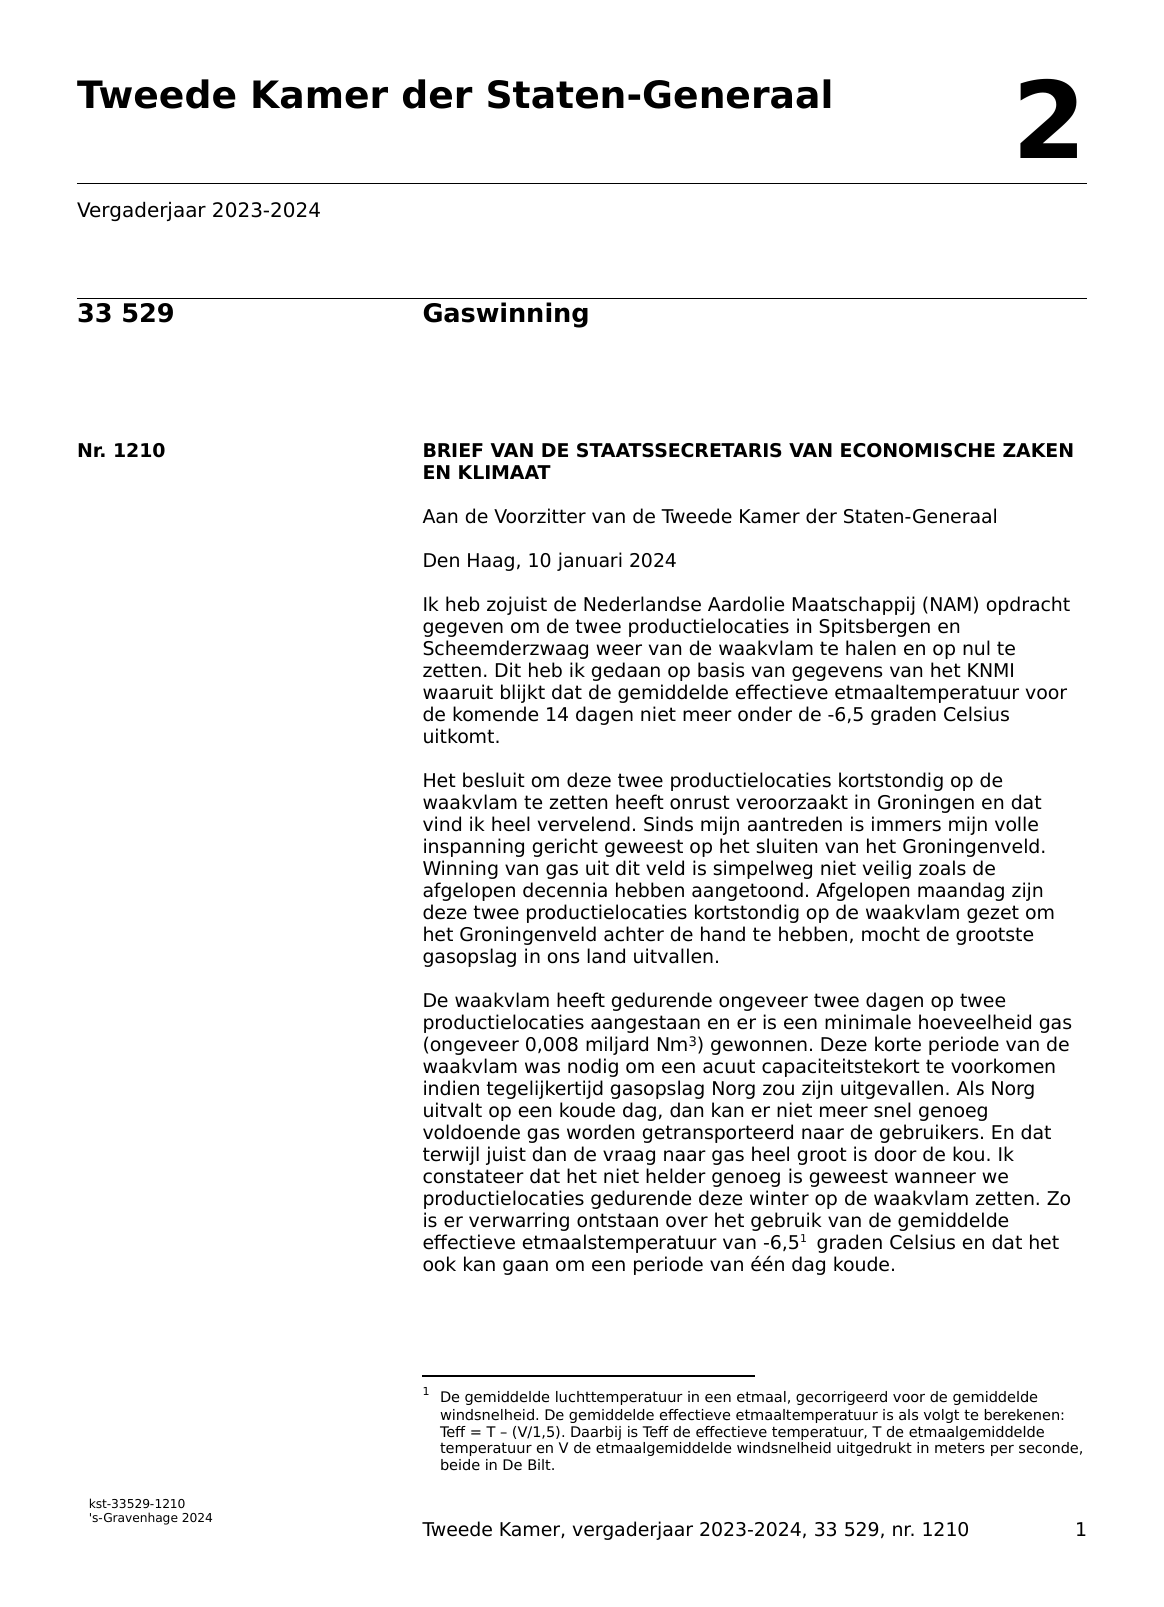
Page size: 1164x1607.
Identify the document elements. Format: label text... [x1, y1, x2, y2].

text Den Haag, 10 januari 2024 [422, 550, 1087, 572]
text Het besluit om deze twee productielocaties kortstondig op de waakvlam te zetten heeft onrust veroorzaakt in Groningen en dat vind ik heel vervelend. Sinds mijn aantreden is immers mijn volle inspanning gericht geweest op het sluiten van het Groningenveld. Winning van gas uit dit veld is simpelweg niet veilig zoals de afgelopen decennia hebben aangetoond. Afgelopen maandag zijn deze twee productielocaties kortstondig op de waakvlam gezet om het Groningenveld achter de hand te hebben, mocht de grootste gasopslag in ons land uitvallen. [422, 770, 1087, 968]
table_cell Vergaderjaar 2023-2024 [77, 184, 1087, 298]
text 's-Gravenhage 2024 [88, 1511, 323, 1525]
text De waakvlam heeft gedurende ongeveer twee dagen op twee productielocaties aangestaan en er is een minimale hoeveelheid gas (ongeveer 0,008 miljard Nm3) gewonnen. Deze korte periode van de waakvlam was nodig om een acuut capaciteitstekort te voorkomen indien tegelijkertijd gasopslag Norg zou zijn uitgevallen. Als Norg uitvalt op een koude dag, dan kan er niet meer snel genoeg voldoende gas worden getransporteerd naar de gebruikers. En dat terwijl juist dan de vraag naar gas heel groot is door de kou. Ik constateer dat het niet helder genoeg is geweest wanneer we productielocaties gedurende deze winter op de waakvlam zetten. Zo is er verwarring ontstaan over het gebruik van de gemiddelde effectieve etmaalstemperatuur van -6,5 graden Celsius en dat het ook kan gaan om een periode van één dag koude. [422, 990, 1087, 1276]
text Ik heb zojuist de Nederlandse Aardolie Maatschappij (NAM) opdracht gegeven om de twee productielocaties in Spitsbergen en Scheemderzwaag weer van de waakvlam te halen en op nul te zetten. Dit heb ik gedaan op basis van gegevens van het KNMI waaruit blijkt dat de gemiddelde effectieve etmaaltemperatuur voor de komende 14 dagen niet meer onder de -6,5 graden Celsius uitkomt. [422, 594, 1087, 748]
table_header Tweede Kamer der Staten-Generaal [77, 59, 886, 183]
subtitle 33 529 Gaswinning [77, 299, 1087, 329]
text kst-33529-1210 [88, 1497, 323, 1511]
table_header 2 [886, 59, 1087, 183]
subtitle Nr. 1210 BRIEF VAN DE STAATSSECRETARIS VAN ECONOMISCHE ZAKEN EN KLIMAAT [77, 440, 1087, 484]
text De gemiddelde luchttemperatuur in een etmaal, gecorrigeerd voor de gemiddelde windsnelheid. De gemiddelde effectieve etmaaltemperatuur is als volgt te berekenen: Teff = T – (V/1,5). Daarbij is Teff de effectieve temperatuur, T de etmaalgemiddelde temperatuur en V de etmaalgemiddelde windsnelheid uitgedrukt in meters per seconde, beide in De Bilt. [422, 1385, 1087, 1474]
text Aan de Voorzitter van de Tweede Kamer der Staten-Generaal [422, 506, 1087, 528]
